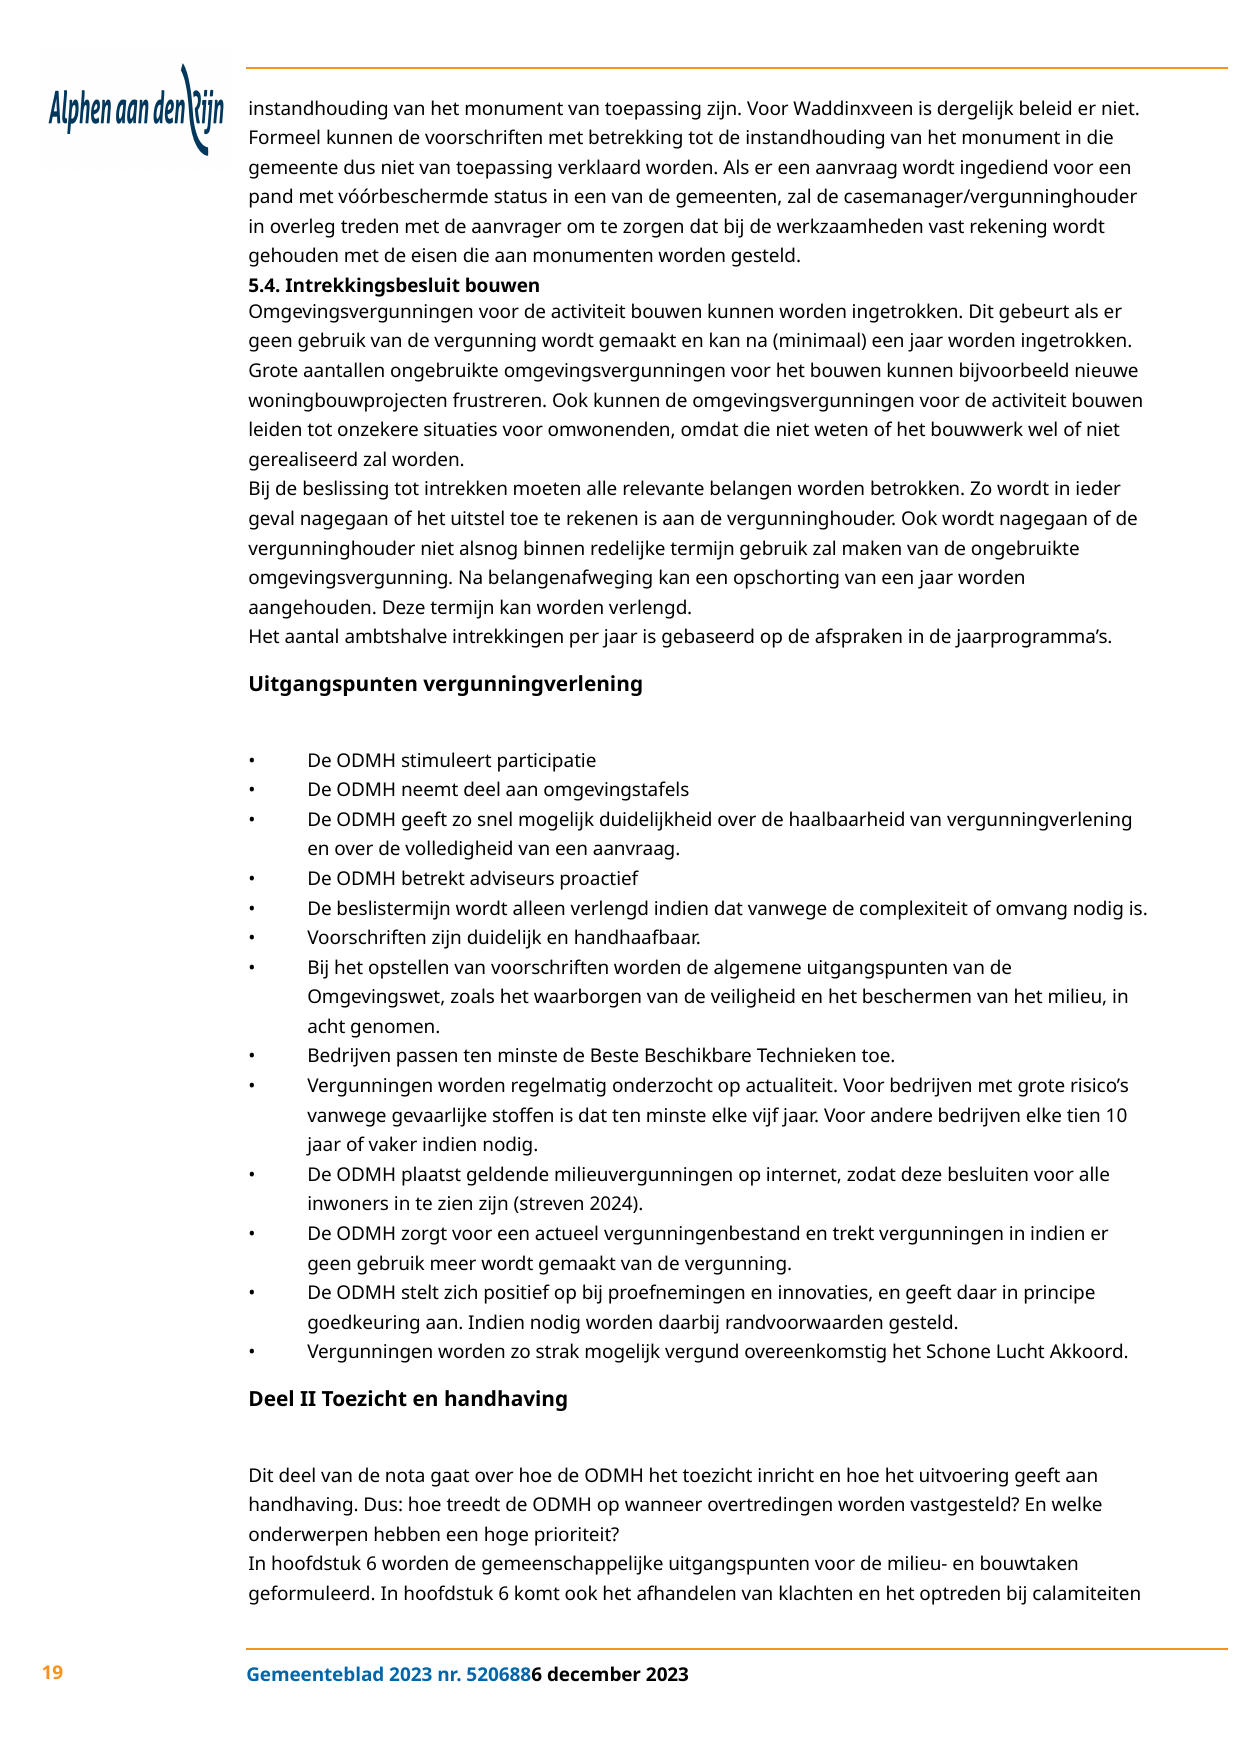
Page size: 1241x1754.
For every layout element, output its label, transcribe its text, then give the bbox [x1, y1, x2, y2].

list De ODMH stimuleert participatie [248, 747, 1152, 772]
text instandhouding van het monument van toepassing zijn. Voor Waddinxveen is dergelijk beleid er niet. Formeel kunnen de voorschriften met betrekking tot de instandhouding van het monument in die gemeente dus niet van toepassing verklaard worden. Als er een aanvraag wordt ingediend voor een pand met vóórbeschermde status in een van de gemeenten, zal de casemanager/vergunninghouder in overleg treden met de aanvrager om te zorgen dat bij de werkzaamheden vast rekening wordt gehouden met de eisen die aan monumenten worden gesteld. [248, 95, 1152, 268]
text Het aantal ambtshalve intrekkingen per jaar is gebaseerd op de afspraken in de jaarprogramma’s. [248, 623, 1152, 649]
list De beslistermijn wordt alleen verlengd indien dat vanwege de complexiteit of omvang nodig is. [248, 895, 1152, 920]
text 5.4. Intrekkingsbesluit bouwen [248, 272, 1152, 298]
picture [41, 47, 231, 172]
list Vergunningen worden zo strak mogelijk vergund overeenkomstig het Schone Lucht Akkoord. [248, 1338, 1152, 1364]
list Voorschriften zijn duidelijk en handhaafbaar. [248, 924, 1152, 950]
list De ODMH plaatst geldende milieuvergunningen op internet, zodat deze besluiten voor alle inwoners in te zien zijn (streven 2024). [248, 1161, 1152, 1216]
text Omgevingsvergunningen voor de activiteit bouwen kunnen worden ingetrokken. Dit gebeurt als er geen gebruik van de vergunning wordt gemaakt en kan na (minimaal) een jaar worden ingetrokken. Grote aantallen ongebruikte omgevingsvergunningen voor het bouwen kunnen bijvoorbeeld nieuwe woningbouwprojecten frustreren. Ook kunnen de omgevingsvergunningen voor de activiteit bouwen leiden tot onzekere situaties voor omwonenden, omdat die niet weten of het bouwwerk wel of niet gerealiseerd zal worden. [248, 298, 1152, 472]
text In hoofdstuk 6 worden de gemeenschappelijke uitgangspunten voor de milieu- en bouwtaken geformuleerd. In hoofdstuk 6 komt ook het afhandelen van klachten en het optreden bij calamiteiten [248, 1551, 1152, 1606]
list De ODMH stelt zich positief op bij proefnemingen en innovaties, en geeft daar in principe goedkeuring aan. Indien nodig worden daarbij randvoorwaarden gesteld. [248, 1279, 1152, 1334]
text Dit deel van de nota gaat over hoe de ODMH het toezicht inricht en hoe het uitvoering geeft aan handhaving. Dus: hoe treedt de ODMH op wanneer overtredingen worden vastgesteld? En welke onderwerpen hebben een hoge prioriteit? [248, 1462, 1152, 1547]
list Vergunningen worden regelmatig onderzocht op actualiteit. Voor bedrijven met grote risico’s vanwege gevaarlijke stoffen is dat ten minste elke vijf jaar. Voor andere bedrijven elke tien 10 jaar of vaker indien nodig. [248, 1072, 1152, 1157]
list De ODMH geeft zo snel mogelijk duidelijkheid over de haalbaarheid van vergunningverlening en over de volledigheid van een aanvraag. [248, 806, 1152, 861]
list De ODMH betrekt adviseurs proactief [248, 865, 1152, 891]
list Bedrijven passen ten minste de Beste Beschikbare Technieken toe. [248, 1043, 1152, 1068]
text Bij de beslissing tot intrekken moeten alle relevante belangen worden betrokken. Zo wordt in ieder geval nagegaan of het uitstel toe te rekenen is aan de vergunninghouder. Ook wordt nagegaan of de vergunninghouder niet alsnog binnen redelijke termijn gebruik zal maken van de ongebruikte omgevingsvergunning. Na belangenafweging kan een opschorting van een jaar worden aangehouden. Deze termijn kan worden verlengd. [248, 476, 1152, 619]
text Uitgangspunten vergunningverlening [248, 669, 1152, 697]
list De ODMH neemt deel aan omgevingstafels [248, 776, 1152, 802]
text Deel II Toezicht en handhaving [248, 1384, 1152, 1412]
list De ODMH zorgt voor een actueel vergunningenbestand en trekt vergunningen in indien er geen gebruik meer wordt gemaakt van de vergunning. [248, 1220, 1152, 1275]
list Bij het opstellen van voorschriften worden de algemene uitgangspunten van de Omgevingswet, zoals het waarborgen van de veiligheid en het beschermen van het milieu, in acht genomen. [248, 954, 1152, 1039]
